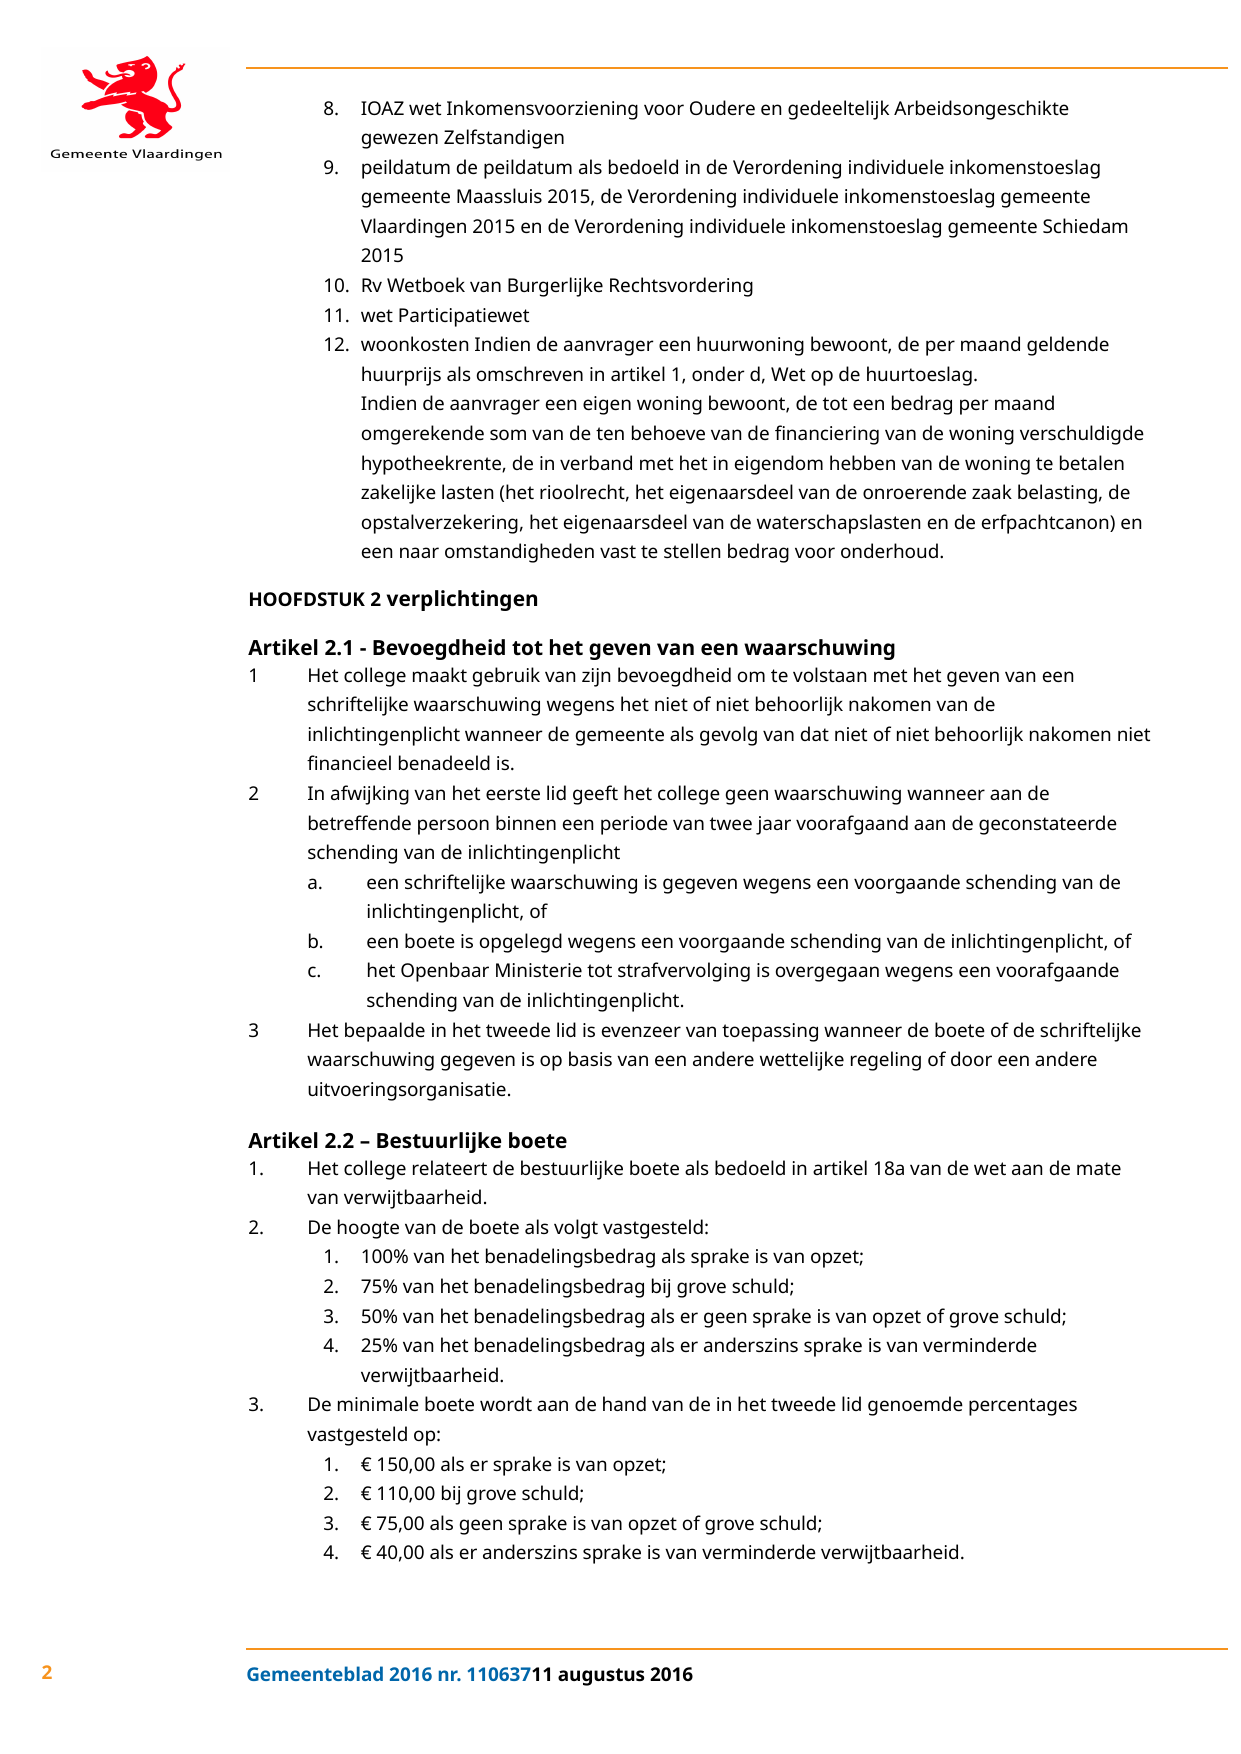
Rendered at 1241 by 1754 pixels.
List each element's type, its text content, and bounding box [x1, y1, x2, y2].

list Het college maakt gebruik van zijn bevoegdheid om te volstaan met het geven van een schriftelijke waarschuwing wegens het niet of niet behoorlijk nakomen van de inlichtingenplicht wanneer de gemeente als gevolg van dat niet of niet behoorlijk nakomen niet financieel benadeeld is. [248, 662, 1152, 776]
list 100% van het benadelingsbedrag als sprake is van opzet; [323, 1244, 1152, 1269]
list IOAZ wet Inkomensvoorziening voor Oudere en gedeeltelijk Arbeidsongeschikte gewezen Zelfstandigen [323, 95, 1152, 150]
list een boete is opgelegd wegens een voorgaande schending van de inlichtingenplicht, of [307, 928, 1152, 954]
list Het bepaalde in het tweede lid is evenzeer van toepassing wanneer de boete of de schriftelijke waarschuwing gegeven is op basis van een andere wettelijke regeling of door een andere uitvoeringsorganisatie. [248, 1017, 1152, 1102]
picture [41, 47, 231, 172]
text HOOFDSTUK 2 verplichtingen [248, 584, 1152, 613]
list wet Participatiewet [323, 302, 1152, 328]
list In afwijking van het eerste lid geeft het college geen waarschuwing wanneer aan de betreffende persoon binnen een periode van twee jaar voorafgaand aan de geconstateerde schending van de inlichtingenplicht [248, 780, 1152, 865]
list het Openbaar Ministerie tot strafvervolging is overgegaan wegens een voorafgaande schending van de inlichtingenplicht. [307, 958, 1152, 1013]
text Artikel 2.2 – Bestuurlijke boete [248, 1126, 1152, 1155]
list € 110,00 bij grove schuld; [323, 1480, 1152, 1506]
text Artikel 2.1 - Bevoegdheid tot het geven van een waarschuwing [248, 633, 1152, 662]
list € 150,00 als er sprake is van opzet; [323, 1451, 1152, 1476]
list 50% van het benadelingsbedrag als er geen sprake is van opzet of grove schuld; [323, 1303, 1152, 1328]
list 25% van het benadelingsbedrag als er anderszins sprake is van verminderde verwijtbaarheid. [323, 1332, 1152, 1388]
list € 40,00 als er anderszins sprake is van verminderde verwijtbaarheid. [323, 1539, 1152, 1565]
list woonkosten Indien de aanvrager een huurwoning bewoont, de per maand geldende huurprijs als omschreven in artikel 1, onder d, Wet op de huurtoeslag. [323, 331, 1152, 387]
list peildatum de peildatum als bedoeld in de Verordening individuele inkomenstoeslag gemeente Maassluis 2015, de Verordening individuele inkomenstoeslag gemeente Vlaardingen 2015 en de Verordening individuele inkomenstoeslag gemeente Schiedam 2015 [323, 154, 1152, 268]
list € 75,00 als geen sprake is van opzet of grove schuld; [323, 1510, 1152, 1536]
list een schriftelijke waarschuwing is gegeven wegens een voorgaande schending van de inlichtingenplicht, of [307, 869, 1152, 924]
list De minimale boete wordt aan de hand van de in het tweede lid genoemde percentages vastgesteld op: [248, 1392, 1152, 1447]
list Rv Wetboek van Burgerlijke Rechtsvordering [323, 272, 1152, 298]
list Het college relateert de bestuurlijke boete als bedoeld in artikel 18a van de wet aan de mate van verwijtbaarheid. [248, 1155, 1152, 1210]
list De hoogte van de boete als volgt vastgesteld: [248, 1214, 1152, 1240]
list 75% van het benadelingsbedrag bij grove schuld; [323, 1273, 1152, 1299]
list Indien de aanvrager een eigen woning bewoont, de tot een bedrag per maand omgerekende som van de ten behoeve van de financiering van de woning verschuldigde hypotheekrente, de in verband met het in eigendom hebben van de woning te betalen zakelijke lasten (het rioolrecht, het eigenaarsdeel van de onroerende zaak belasting, de opstalverzekering, het eigenaarsdeel van de waterschapslasten en de erfpachtcanon) en een naar omstandigheden vast te stellen bedrag voor onderhoud. [323, 391, 1152, 564]
